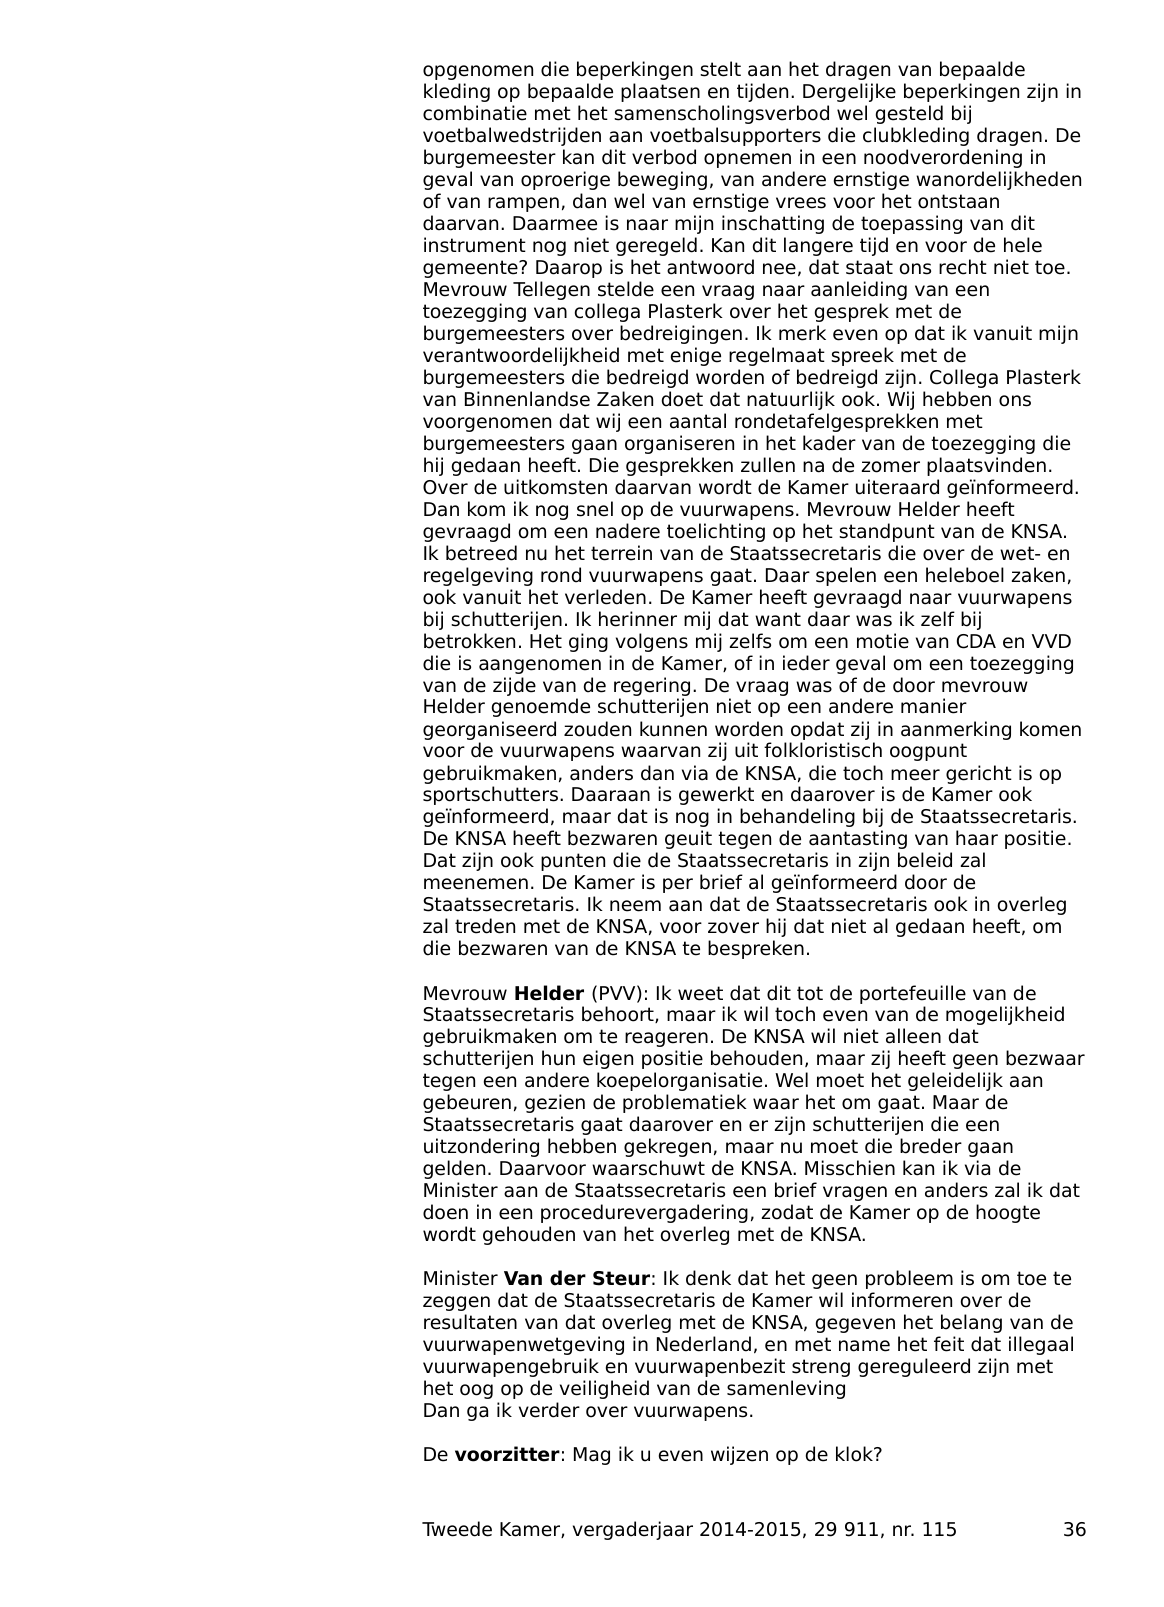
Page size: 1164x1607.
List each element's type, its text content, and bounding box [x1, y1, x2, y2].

text De voorzitter: Mag ik u even wijzen op de klok? [422, 1444, 1087, 1466]
text Mevrouw Helder (PVV): Ik weet dat dit tot de portefeuille van de Staatssecretaris behoort, maar ik wil toch even van de mogelijkheid gebruikmaken om te reageren. De KNSA wil niet alleen dat schutterijen hun eigen positie behouden, maar zij heeft geen bezwaar tegen een andere koepelorganisatie. Wel moet het geleidelijk aan gebeuren, gezien de problematiek waar het om gaat. Maar de Staatssecretaris gaat daarover en er zijn schutterijen die een uitzondering hebben gekregen, maar nu moet die breder gaan gelden. Daarvoor waarschuwt de KNSA. Misschien kan ik via de Minister aan de Staatssecretaris een brief vragen en anders zal ik dat doen in een procedurevergadering, zodat de Kamer op de hoogte wordt gehouden van het overleg met de KNSA. [422, 982, 1087, 1246]
text Dan ga ik verder over vuurwapens. [422, 1400, 1087, 1422]
text Mevrouw Tellegen stelde een vraag naar aanleiding van een toezegging van collega Plasterk over het gesprek met de burgemeesters over bedreigingen. Ik merk even op dat ik vanuit mijn verantwoordelijkheid met enige regelmaat spreek met de burgemeesters die bedreigd worden of bedreigd zijn. Collega Plasterk van Binnenlandse Zaken doet dat natuurlijk ook. Wij hebben ons voorgenomen dat wij een aantal rondetafelgesprekken met burgemeesters gaan organiseren in het kader van de toezegging die hij gedaan heeft. Die gesprekken zullen na de zomer plaatsvinden. Over de uitkomsten daarvan wordt de Kamer uiteraard geïnformeerd. [422, 279, 1087, 499]
text Minister Van der Steur: Ik denk dat het geen probleem is om toe te zeggen dat de Staatssecretaris de Kamer wil informeren over de resultaten van dat overleg met de KNSA, gegeven het belang van de vuurwapenwetgeving in Nederland, en met name het feit dat illegaal vuurwapengebruik en vuurwapenbezit streng gereguleerd zijn met het oog op de veiligheid van de samenleving [422, 1268, 1087, 1400]
text opgenomen die beperkingen stelt aan het dragen van bepaalde kleding op bepaalde plaatsen en tijden. Dergelijke beperkingen zijn in combinatie met het samenscholingsverbod wel gesteld bij voetbalwedstrijden aan voetbalsupporters die clubkleding dragen. De burgemeester kan dit verbod opnemen in een noodverordening in geval van oproerige beweging, van andere ernstige wanordelijkheden of van rampen, dan wel van ernstige vrees voor het ontstaan daarvan. Daarmee is naar mijn inschatting de toepassing van dit instrument nog niet geregeld. Kan dit langere tijd en voor de hele gemeente? Daarop is het antwoord nee, dat staat ons recht niet toe. [422, 59, 1087, 279]
text Dan kom ik nog snel op de vuurwapens. Mevrouw Helder heeft gevraagd om een nadere toelichting op het standpunt van de KNSA. Ik betreed nu het terrein van de Staatssecretaris die over de wet- en regelgeving rond vuurwapens gaat. Daar spelen een heleboel zaken, ook vanuit het verleden. De Kamer heeft gevraagd naar vuurwapens bij schutterijen. Ik herinner mij dat want daar was ik zelf bij betrokken. Het ging volgens mij zelfs om een motie van CDA en VVD die is aangenomen in de Kamer, of in ieder geval om een toezegging van de zijde van de regering. De vraag was of de door mevrouw Helder genoemde schutterijen niet op een andere manier georganiseerd zouden kunnen worden opdat zij in aanmerking komen voor de vuurwapens waarvan zij uit folkloristisch oogpunt gebruikmaken, anders dan via de KNSA, die toch meer gericht is op sportschutters. Daaraan is gewerkt en daarover is de Kamer ook geïnformeerd, maar dat is nog in behandeling bij de Staatssecretaris. De KNSA heeft bezwaren geuit tegen de aantasting van haar positie. Dat zijn ook punten die de Staatssecretaris in zijn beleid zal meenemen. De Kamer is per brief al geïnformeerd door de Staatssecretaris. Ik neem aan dat de Staatssecretaris ook in overleg zal treden met de KNSA, voor zover hij dat niet al gedaan heeft, om die bezwaren van de KNSA te bespreken. [422, 499, 1087, 960]
